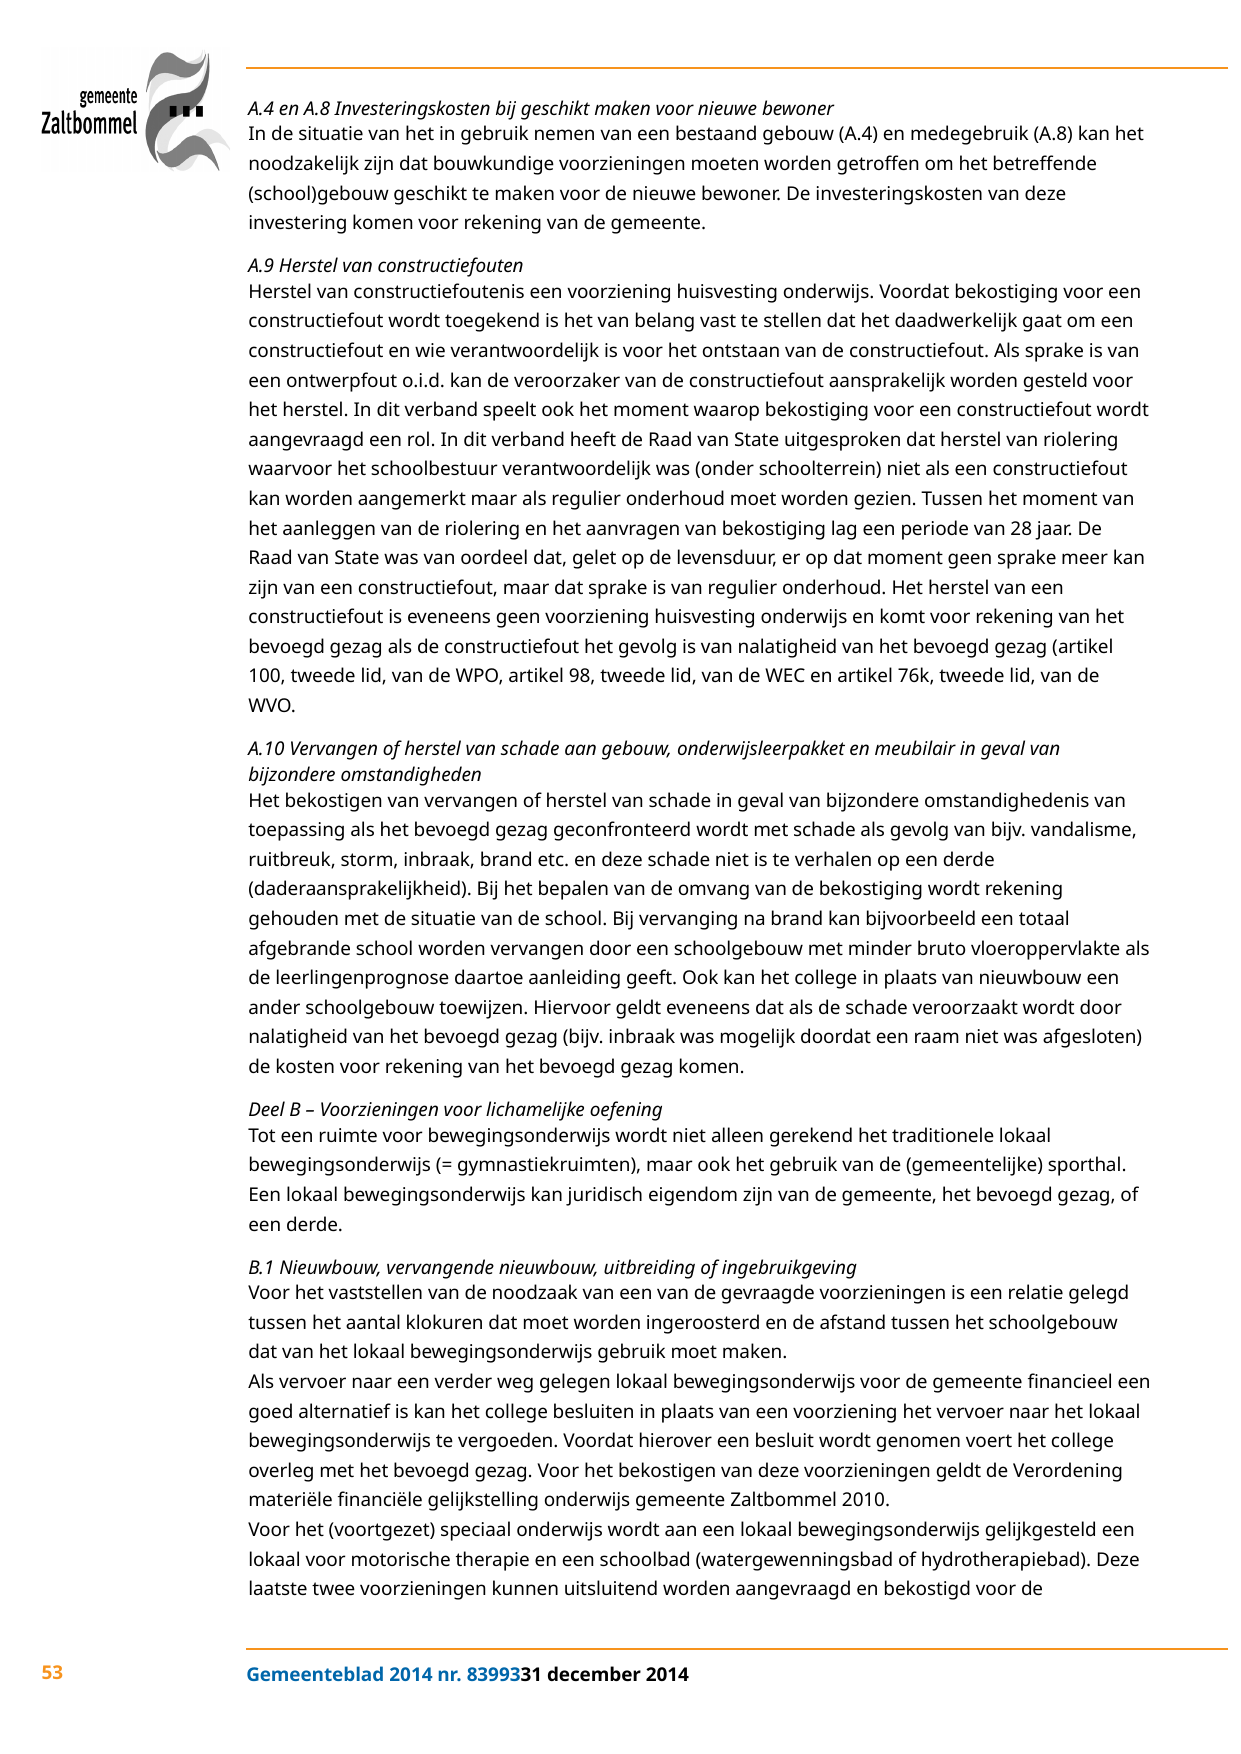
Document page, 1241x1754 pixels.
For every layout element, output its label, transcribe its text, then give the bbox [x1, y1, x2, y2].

text A.9 Herstel van constructiefouten [248, 252, 1152, 278]
text B.1 Nieuwbouw, vervangende nieuwbouw, uitbreiding of ingebruikgeving [248, 1254, 1152, 1279]
text Het bekostigen van vervangen of herstel van schade in geval van bijzondere omstandighedenis van toepassing als het bevoegd gezag geconfronteerd wordt met schade als gevolg van bijv. vandalisme, ruitbreuk, storm, inbraak, brand etc. en deze schade niet is te verhalen op een derde (daderaansprakelijkheid). Bij het bepalen van de omvang van de bekostiging wordt rekening gehouden met de situatie van de school. Bij vervanging na brand kan bijvoorbeeld een totaal afgebrande school worden vervangen door een schoolgebouw met minder bruto vloeroppervlakte als de leerlingenprognose daartoe aanleiding geeft. Ook kan het college in plaats van nieuwbouw een ander schoolgebouw toewijzen. Hiervoor geldt eveneens dat als de schade veroorzaakt wordt door nalatigheid van het bevoegd gezag (bijv. inbraak was mogelijk doordat een raam niet was afgesloten) de kosten voor rekening van het bevoegd gezag komen. [248, 787, 1152, 1079]
text Als vervoer naar een verder weg gelegen lokaal bewegingsonderwijs voor de gemeente financieel een goed alternatief is kan het college besluiten in plaats van een voorziening het vervoer naar het lokaal bewegingsonderwijs te vergoeden. Voordat hierover een besluit wordt genomen voert het college overleg met het bevoegd gezag. Voor het bekostigen van deze voorzieningen geldt de Verordening materiële financiële gelijkstelling onderwijs gemeente Zaltbommel 2010. [248, 1368, 1152, 1512]
picture [41, 47, 231, 172]
text Voor het vaststellen van de noodzaak van een van de gevraagde voorzieningen is een relatie gelegd tussen het aantal klokuren dat moet worden ingeroosterd en de afstand tussen het schoolgebouw dat van het lokaal bewegingsonderwijs gebruik moet maken. [248, 1279, 1152, 1364]
text A.10 Vervangen of herstel van schade aan gebouw, onderwijsleerpakket en meubilair in geval van bijzondere omstandigheden [248, 735, 1152, 787]
text Deel B – Voorzieningen voor lichamelijke oefening [248, 1096, 1152, 1122]
text In de situatie van het in gebruik nemen van een bestaand gebouw (A.4) en medegebruik (A.8) kan het noodzakelijk zijn dat bouwkundige voorzieningen moeten worden getroffen om het betreffende (school)gebouw geschikt te maken voor de nieuwe bewoner. De investeringskosten van deze investering komen voor rekening van de gemeente. [248, 121, 1152, 235]
text Tot een ruimte voor bewegingsonderwijs wordt niet alleen gerekend het traditionele lokaal bewegingsonderwijs (= gymnastiekruimten), maar ook het gebruik van de (gemeentelijke) sporthal. Een lokaal bewegingsonderwijs kan juridisch eigendom zijn van de gemeente, het bevoegd gezag, of een derde. [248, 1122, 1152, 1236]
text Voor het (voortgezet) speciaal onderwijs wordt aan een lokaal bewegingsonderwijs gelijkgesteld een lokaal voor motorische therapie en een schoolbad (watergewenningsbad of hydrotherapiebad). Deze laatste twee voorzieningen kunnen uitsluitend worden aangevraagd en bekostigd voor de [248, 1516, 1152, 1601]
text A.4 en A.8 Investeringskosten bij geschikt maken voor nieuwe bewoner [248, 95, 1152, 121]
text Herstel van constructiefoutenis een voorziening huisvesting onderwijs. Voordat bekostiging voor een constructiefout wordt toegekend is het van belang vast te stellen dat het daadwerkelijk gaat om een constructiefout en wie verantwoordelijk is voor het ontstaan van de constructiefout. Als sprake is van een ontwerpfout o.i.d. kan de veroorzaker van de constructiefout aansprakelijk worden gesteld voor het herstel. In dit verband speelt ook het moment waarop bekostiging voor een constructiefout wordt aangevraagd een rol. In dit verband heeft de Raad van State uitgesproken dat herstel van riolering waarvoor het schoolbestuur verantwoordelijk was (onder schoolterrein) niet als een constructiefout kan worden aangemerkt maar als regulier onderhoud moet worden gezien. Tussen het moment van het aanleggen van de riolering en het aanvragen van bekostiging lag een periode van 28 jaar. De Raad van State was van oordeel dat, gelet op de levensduur, er op dat moment geen sprake meer kan zijn van een constructiefout, maar dat sprake is van regulier onderhoud. Het herstel van een constructiefout is eveneens geen voorziening huisvesting onderwijs en komt voor rekening van het bevoegd gezag als de constructiefout het gevolg is van nalatigheid van het bevoegd gezag (artikel 100, tweede lid, van de WPO, artikel 98, tweede lid, van de WEC en artikel 76k, tweede lid, van de WVO. [248, 278, 1152, 718]
